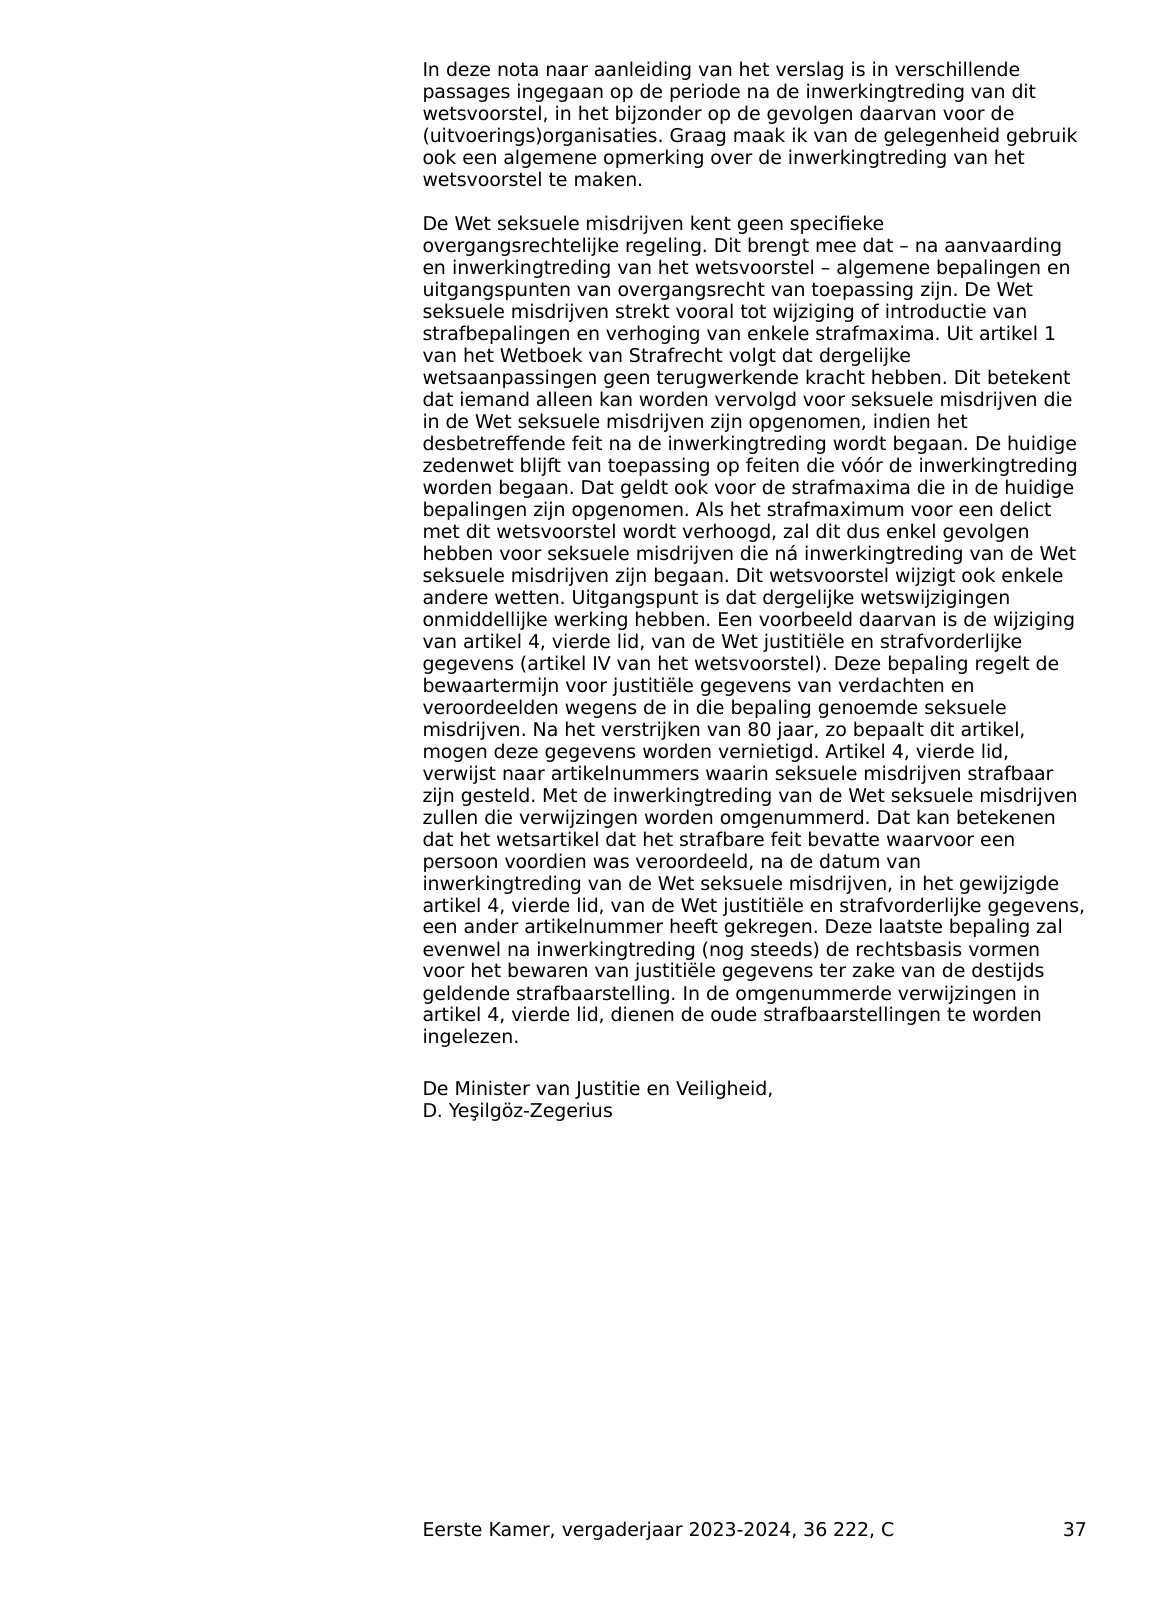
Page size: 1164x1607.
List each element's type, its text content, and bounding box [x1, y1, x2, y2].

text In deze nota naar aanleiding van het verslag is in verschillende passages ingegaan op de periode na de inwerkingtreding van dit wetsvoorstel, in het bijzonder op de gevolgen daarvan voor de (uitvoerings)organisaties. Graag maak ik van de gelegenheid gebruik ook een algemene opmerking over de inwerkingtreding van het wetsvoorstel te maken. [422, 59, 1087, 191]
text De Minister van Justitie en Veiligheid, D. Yeşilgöz-Zegerius [422, 1078, 1087, 1122]
text De Wet seksuele misdrijven kent geen specifieke overgangsrechtelijke regeling. Dit brengt mee dat – na aanvaarding en inwerkingtreding van het wetsvoorstel – algemene bepalingen en uitgangspunten van overgangsrecht van toepassing zijn. De Wet seksuele misdrijven strekt vooral tot wijziging of introductie van strafbepalingen en verhoging van enkele strafmaxima. Uit artikel 1 van het Wetboek van Strafrecht volgt dat dergelijke wetsaanpassingen geen terugwerkende kracht hebben. Dit betekent dat iemand alleen kan worden vervolgd voor seksuele misdrijven die in de Wet seksuele misdrijven zijn opgenomen, indien het desbetreffende feit na de inwerkingtreding wordt begaan. De huidige zedenwet blijft van toepassing op feiten die vóór de inwerkingtreding worden begaan. Dat geldt ook voor de strafmaxima die in de huidige bepalingen zijn opgenomen. Als het strafmaximum voor een delict met dit wetsvoorstel wordt verhoogd, zal dit dus enkel gevolgen hebben voor seksuele misdrijven die ná inwerkingtreding van de Wet seksuele misdrijven zijn begaan. Dit wetsvoorstel wijzigt ook enkele andere wetten. Uitgangspunt is dat dergelijke wetswijzigingen onmiddellijke werking hebben. Een voorbeeld daarvan is de wijziging van artikel 4, vierde lid, van de Wet justitiële en strafvorderlijke gegevens (artikel IV van het wetsvoorstel). Deze bepaling regelt de bewaartermijn voor justitiële gegevens van verdachten en veroordeelden wegens de in die bepaling genoemde seksuele misdrijven. Na het verstrijken van 80 jaar, zo bepaalt dit artikel, mogen deze gegevens worden vernietigd. Artikel 4, vierde lid, verwijst naar artikelnummers waarin seksuele misdrijven strafbaar zijn gesteld. Met de inwerkingtreding van de Wet seksuele misdrijven zullen die verwijzingen worden omgenummerd. Dat kan betekenen dat het wetsartikel dat het strafbare feit bevatte waarvoor een persoon voordien was veroordeeld, na de datum van inwerkingtreding van de Wet seksuele misdrijven, in het gewijzigde artikel 4, vierde lid, van de Wet justitiële en strafvorderlijke gegevens, een ander artikelnummer heeft gekregen. Deze laatste bepaling zal evenwel na inwerkingtreding (nog steeds) de rechtsbasis vormen voor het bewaren van justitiële gegevens ter zake van de destijds geldende strafbaarstelling. In de omgenummerde verwijzingen in artikel 4, vierde lid, dienen de oude strafbaarstellingen te worden ingelezen. [422, 213, 1087, 1048]
